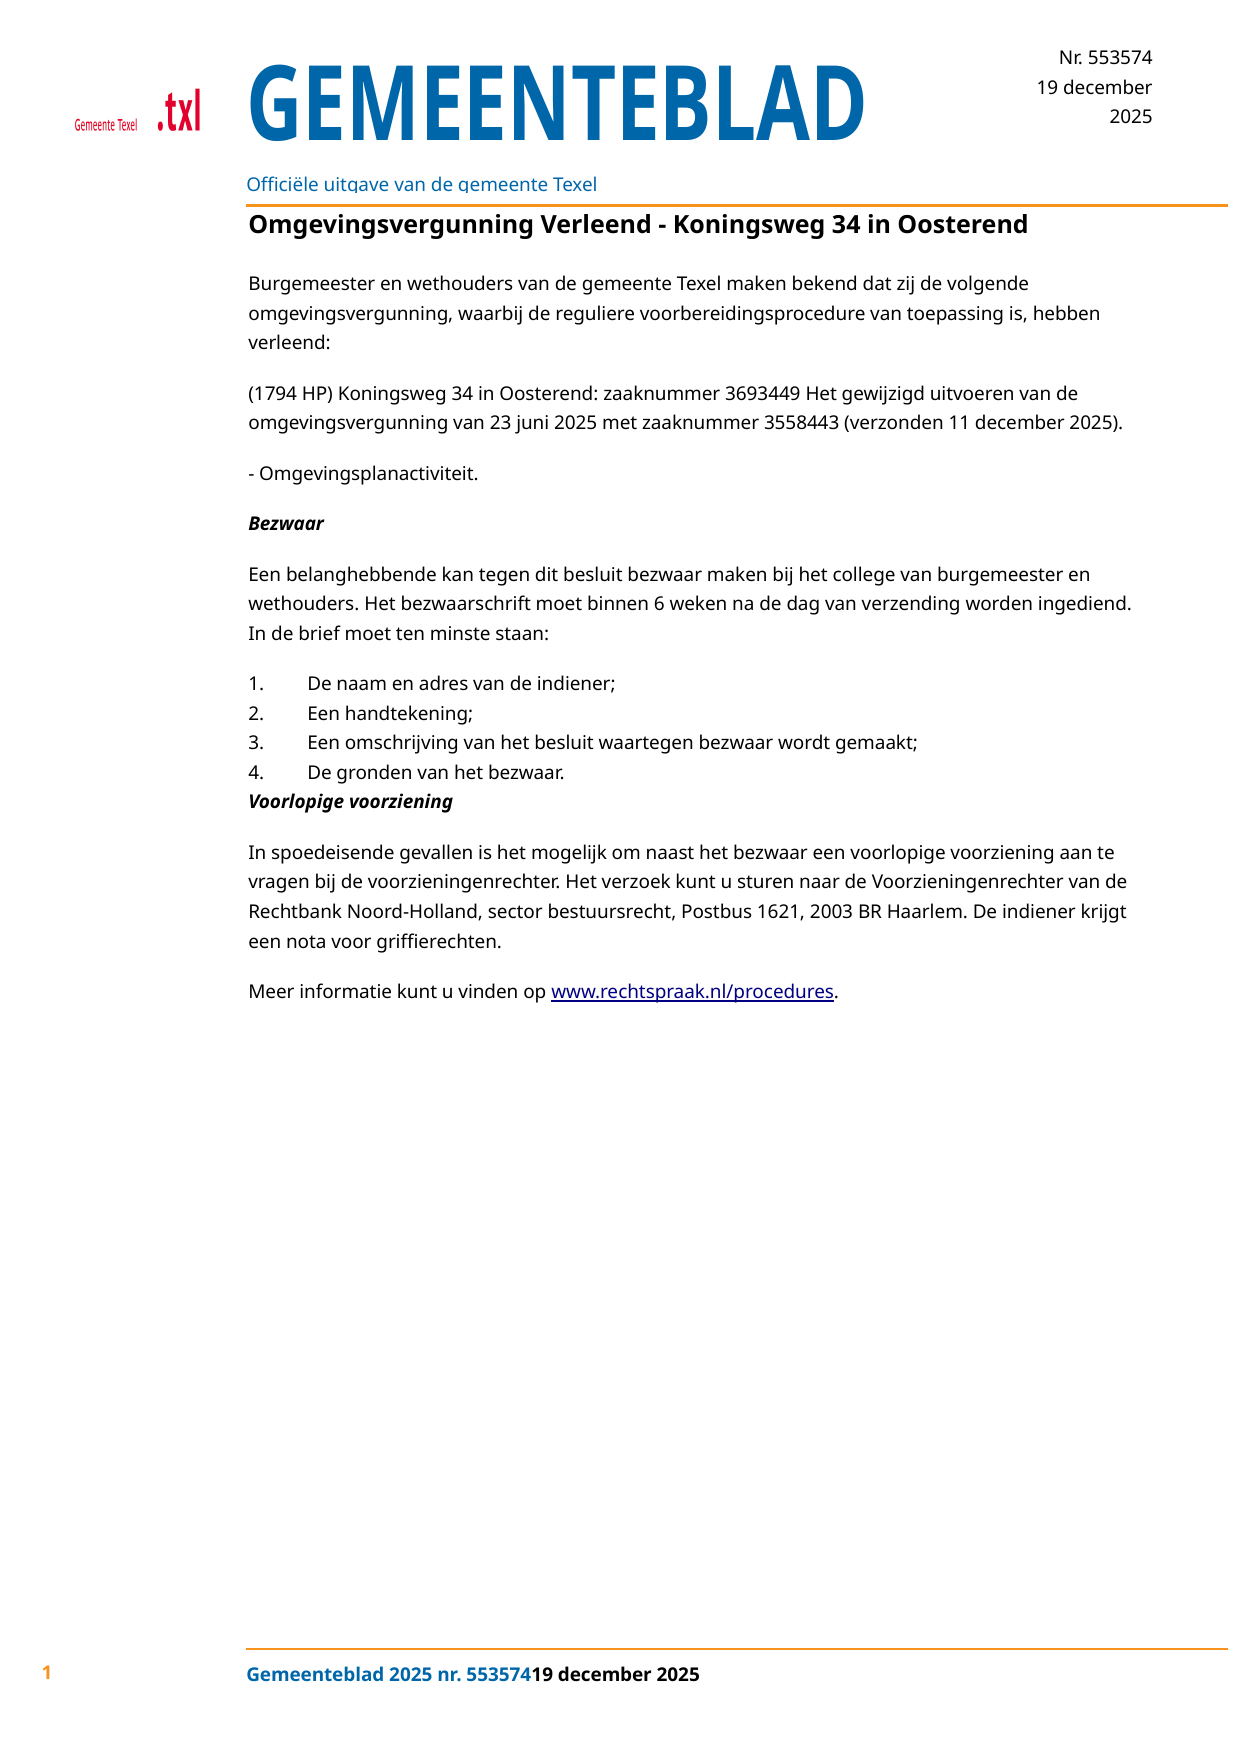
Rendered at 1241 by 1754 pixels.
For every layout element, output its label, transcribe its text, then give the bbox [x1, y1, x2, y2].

text Een belanghebbende kan tegen dit besluit bezwaar maken bij het college van burgemeester en wethouders. Het bezwaarschrift moet binnen 6 weken na de dag van verzending worden ingediend. In de brief moet ten minste staan: [248, 561, 1152, 646]
text Burgemeester en wethouders van de gemeente Texel maken bekend dat zij de volgende omgevingsvergunning, waarbij de reguliere voorbereidingsprocedure van toepassing is, hebben verleend: [248, 270, 1152, 355]
list De gronden van het bezwaar. [248, 759, 1152, 785]
list Een omschrijving van het besluit waartegen bezwaar wordt gemaakt; [248, 729, 1152, 755]
text (1794 HP) Koningsweg 34 in Oosterend: zaaknummer 3693449 Het gewijzigd uitvoeren van de omgevingsvergunning van 23 juni 2025 met zaaknummer 3558443 (verzonden 11 december 2025). [248, 380, 1152, 435]
list Een handtekening; [248, 700, 1152, 726]
picture [41, 47, 231, 172]
list De naam en adres van de indiener; [248, 670, 1152, 696]
text Meer informatie kunt u vinden op www.rechtspraak.nl/procedures. [248, 978, 1152, 1004]
text - Omgevingsplanactiviteit. [248, 460, 1152, 486]
text In spoedeisende gevallen is het mogelijk om naast het bezwaar een voorlopige voorziening aan te vragen bij de voorzieningenrechter. Het verzoek kunt u sturen naar de Voorzieningenrechter van de Rechtbank Noord-Holland, sector bestuursrecht, Postbus 1621, 2003 BR Haarlem. De indiener krijgt een nota voor griffierechten. [248, 839, 1152, 953]
text Voorlopige voorziening [248, 789, 1152, 814]
text Bezwaar [248, 510, 1152, 536]
text Omgevingsvergunning Verleend - Koningsweg 34 in Oosterend [248, 207, 1152, 241]
